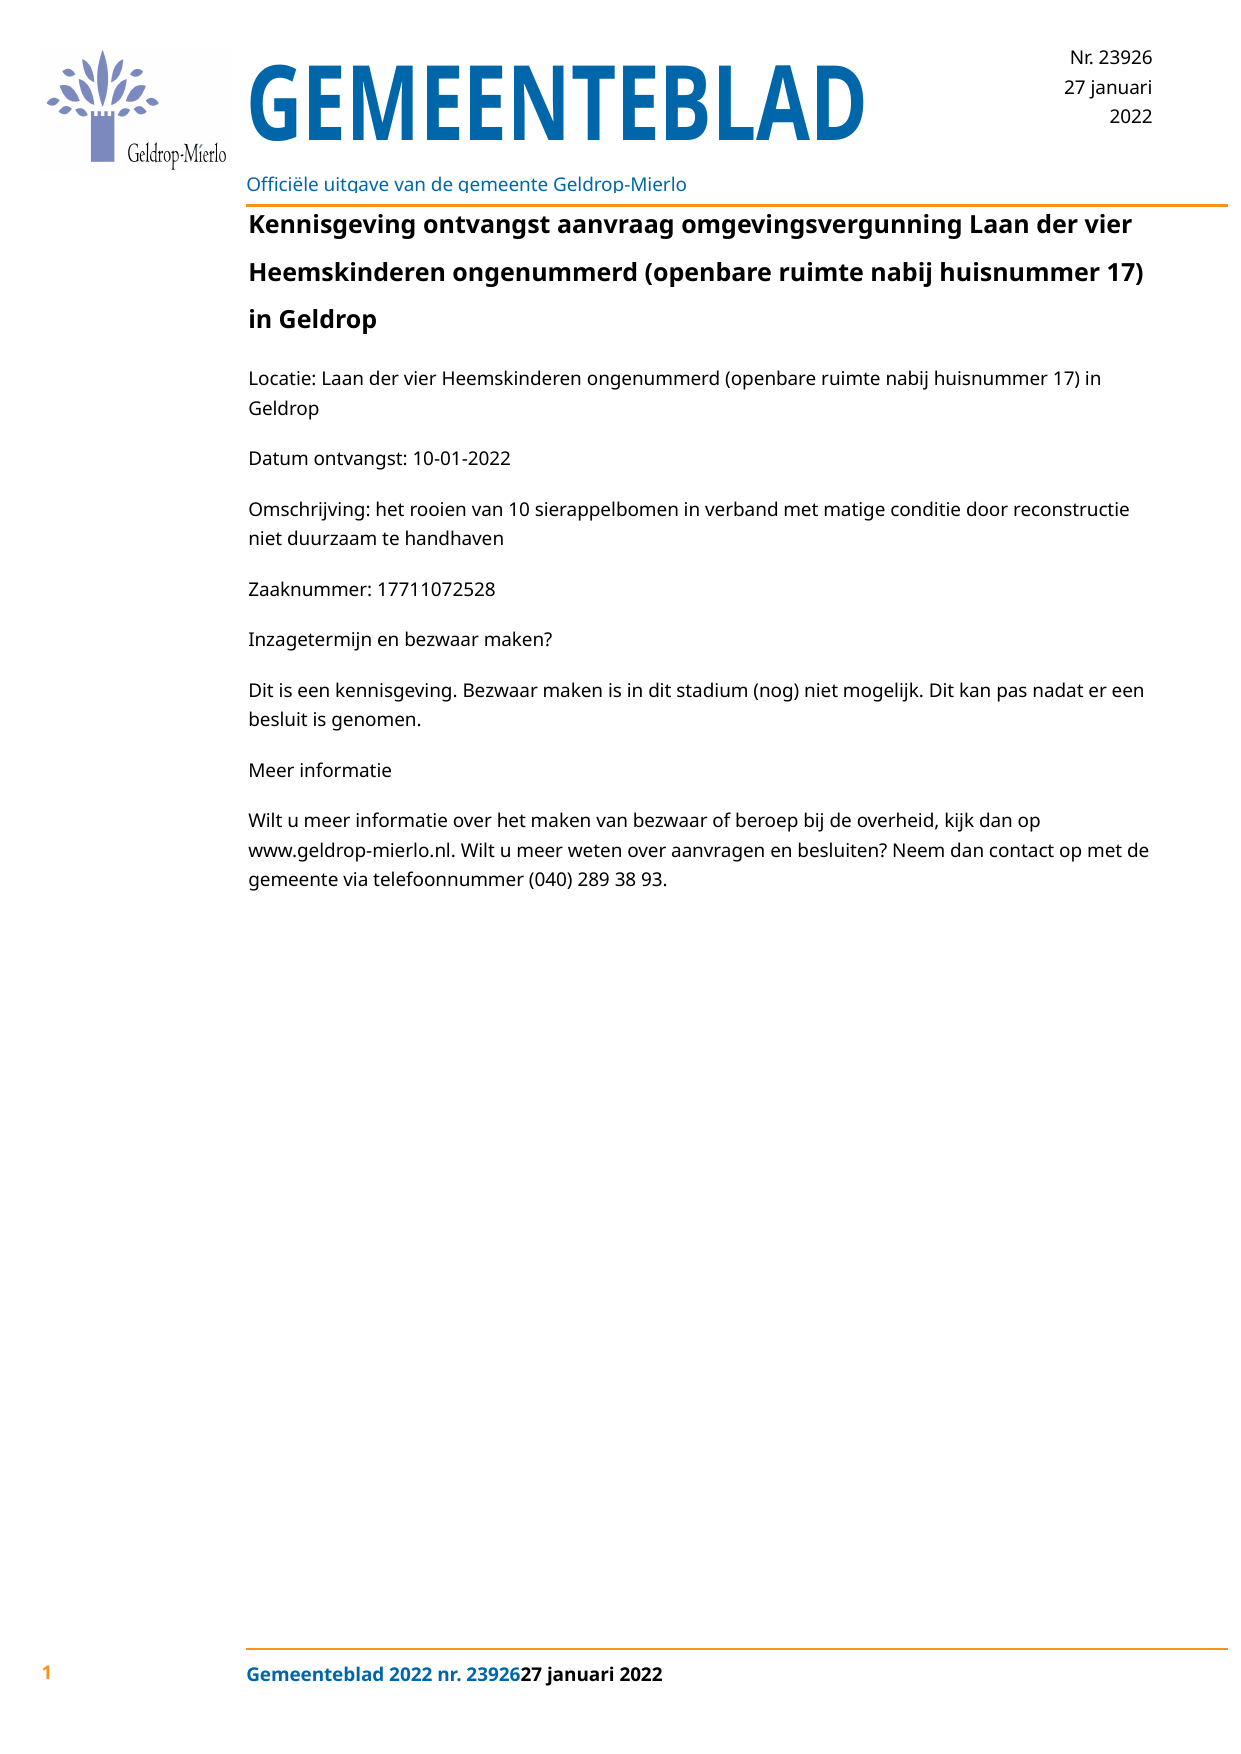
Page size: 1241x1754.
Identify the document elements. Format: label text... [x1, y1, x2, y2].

text Zaaknummer: 17711072528 [248, 576, 1152, 602]
text Datum ontvangst: 10-01-2022 [248, 446, 1152, 471]
text Omschrijving: het rooien van 10 sierappelbomen in verband met matige conditie door reconstructie niet duurzaam te handhaven [248, 496, 1152, 551]
picture [41, 47, 231, 172]
text Kennisgeving ontvangst aanvraag omgevingsvergunning Laan der vier Heemskinderen ongenummerd (openbare ruimte nabij huisnummer 17) in Geldrop [248, 207, 1152, 336]
text Inzagetermijn en bezwaar maken? [248, 626, 1152, 652]
text Locatie: Laan der vier Heemskinderen ongenummerd (openbare ruimte nabij huisnummer 17) in Geldrop [248, 366, 1152, 421]
text Dit is een kennisgeving. Bezwaar maken is in dit stadium (nog) niet mogelijk. Dit kan pas nadat er een besluit is genomen. [248, 677, 1152, 732]
text Meer informatie [248, 757, 1152, 782]
text Wilt u meer informatie over het maken van bezwaar of beroep bij de overheid, kijk dan op www.geldrop-mierlo.nl. Wilt u meer weten over aanvragen en besluiten? Neem dan contact op met de gemeente via telefoonnummer (040) 289 38 93. [248, 807, 1152, 892]
